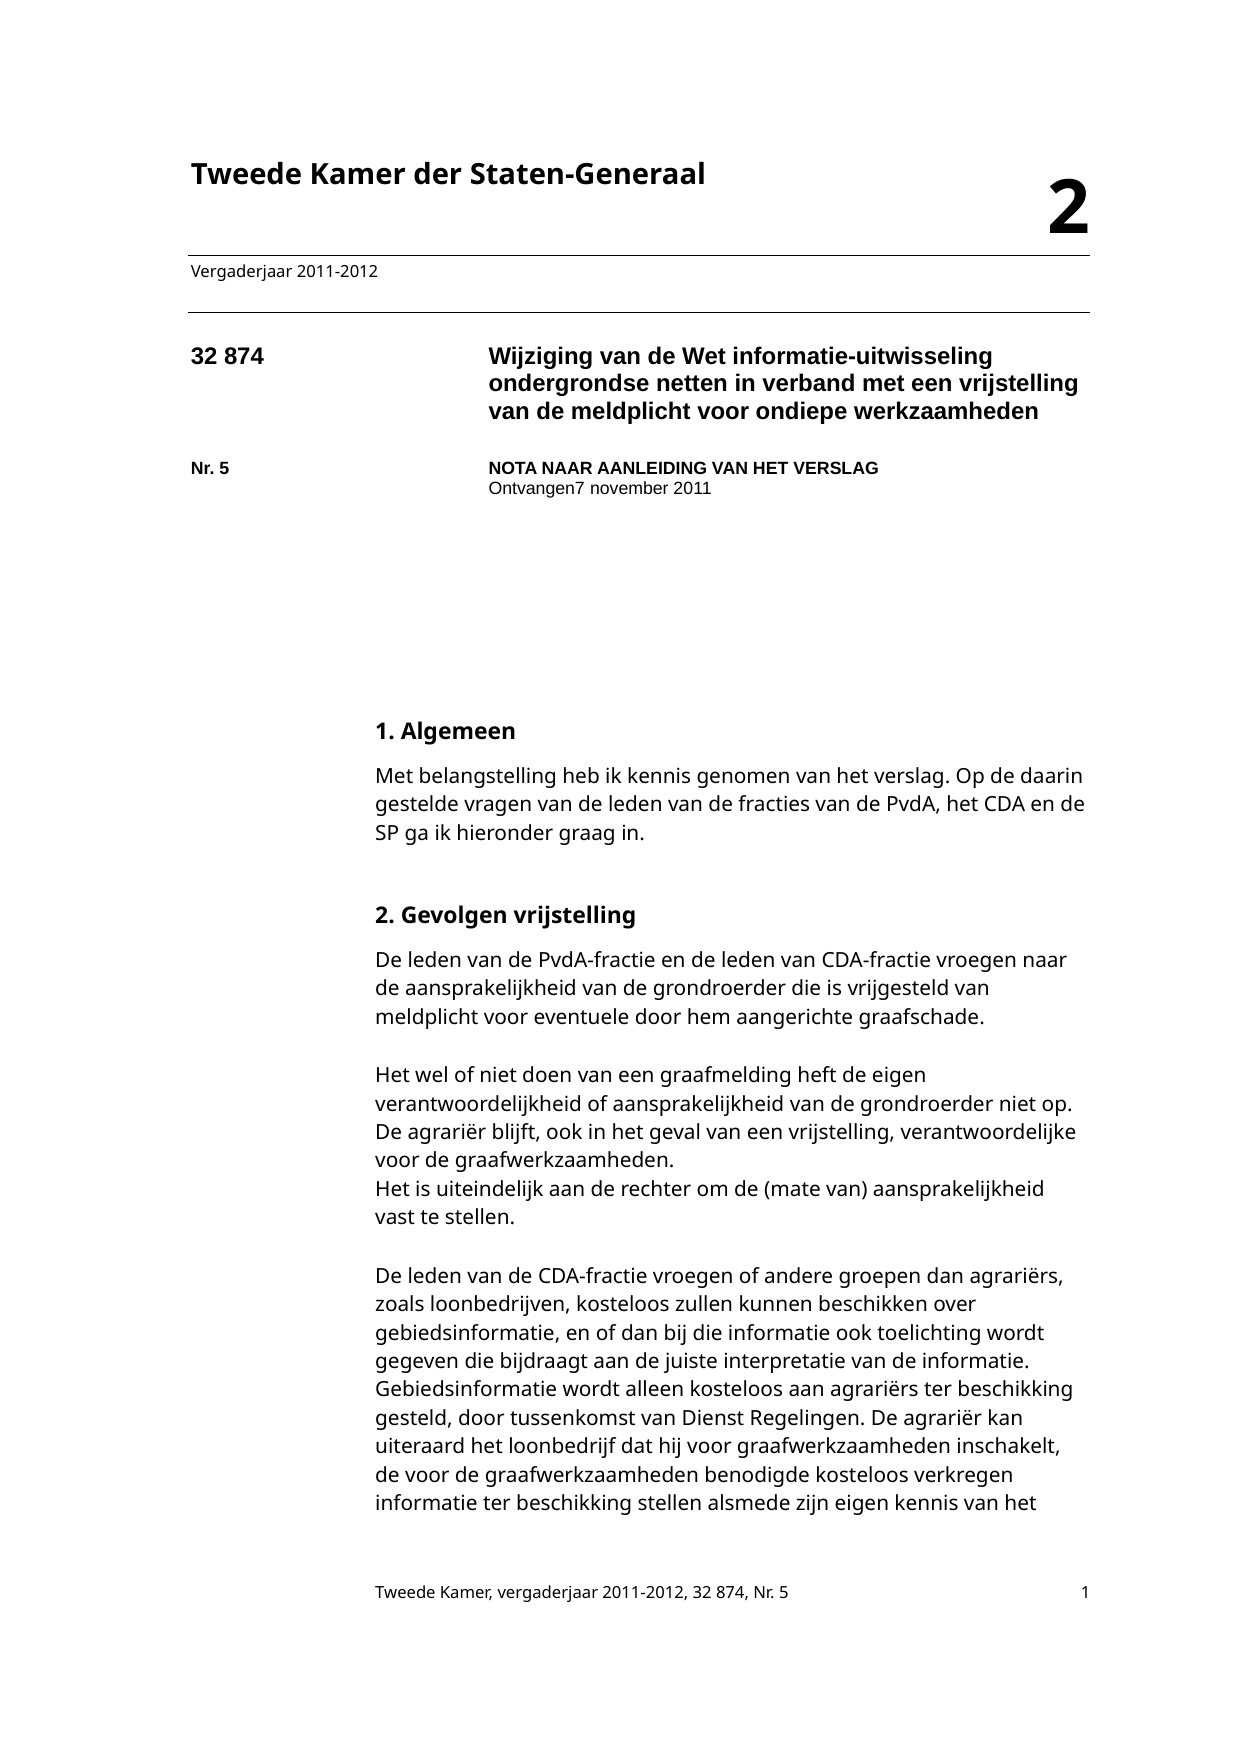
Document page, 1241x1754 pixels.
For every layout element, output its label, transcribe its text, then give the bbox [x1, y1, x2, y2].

text Gebiedsinformatie wordt alleen kosteloos aan agrariërs ter beschikking gesteld, door tussenkomst van Dienst Regelingen. De agrariër kan uiteraard het loonbedrijf dat hij voor graafwerkzaamheden inschakelt, de voor de graafwerkzaamheden benodigde kosteloos verkregen informatie ter beschikking stellen alsmede zijn eigen kennis van het [375, 1374, 1090, 1517]
subtitle 2. Gevolgen vrijstelling [375, 899, 1090, 930]
table_cell 32 874 [188, 339, 485, 454]
table_cell Wijziging van de Wet informatie-uitwisseling ondergrondse netten in verband met een vrijstelling van de meldplicht voor ondiepe werkzaamheden [485, 339, 1090, 454]
table_cell Nr. 5 [188, 455, 485, 573]
text Het wel of niet doen van een graafmelding heft de eigen verantwoordelijkheid of aansprakelijkheid van de grondroerder niet op. De agrariër blijft, ook in het geval van een vrijstelling, verantwoordelijke voor de graafwerkzaamheden. [375, 1060, 1090, 1174]
table_cell Vergaderjaar 2011-2012 [188, 256, 485, 312]
table_cell [485, 313, 1090, 339]
text De leden van de CDA-fractie vroegen of andere groepen dan agrariërs, zoals loonbedrijven, kosteloos zullen kunnen beschikken over gebiedsinformatie, en of dan bij die informatie ook toelichting wordt gegeven die bijdraagt aan de juiste interpretatie van de informatie. [375, 1261, 1090, 1374]
table_header Tweede Kamer der Staten-Generaal [188, 150, 909, 255]
table_cell NOTA NAAR AANLEIDING VAN HET VERSLAG Ontvangen7 november 2011 [485, 455, 1090, 573]
table_cell [485, 256, 1090, 312]
table_header 2 [910, 150, 1090, 255]
table_cell [188, 313, 485, 339]
text De leden van de PvdA-fractie en de leden van CDA-fractie vroegen naar de aansprakelijkheid van de grondroerder die is vrijgesteld van meldplicht voor eventuele door hem aangerichte graafschade. [375, 945, 1090, 1030]
text Het is uiteindelijk aan de rechter om de (mate van) aansprakelijkheid vast te stellen. [375, 1174, 1090, 1231]
text Met belangstelling heb ik kennis genomen van het verslag. Op de daarin gestelde vragen van de leden van de fracties van de PvdA, het CDA en de SP ga ik hieronder graag in. [375, 761, 1090, 846]
subtitle 1. Algemeen [375, 714, 1090, 746]
